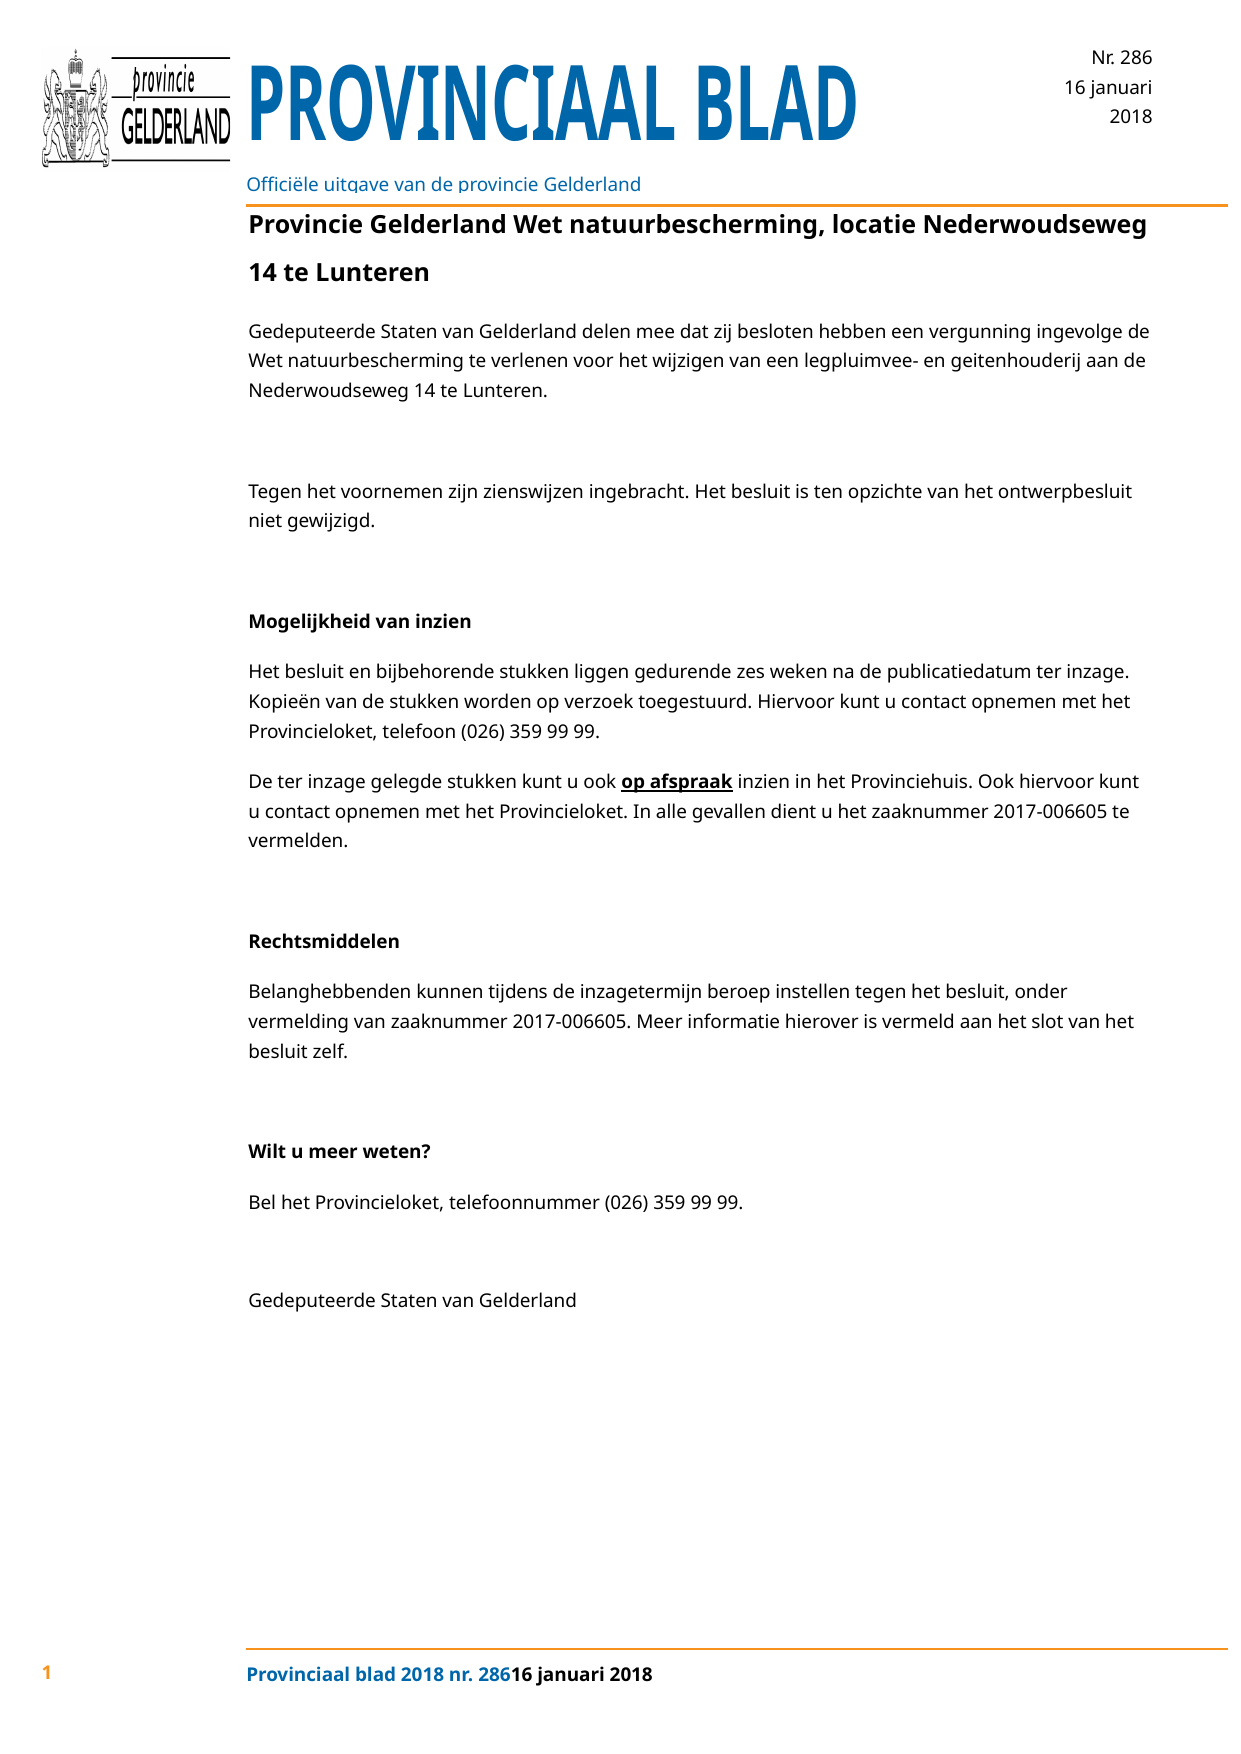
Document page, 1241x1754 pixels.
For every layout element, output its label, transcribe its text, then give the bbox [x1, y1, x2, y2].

text Gedeputeerde Staten van Gelderland [248, 1287, 1152, 1313]
text De ter inzage gelegde stukken kunt u ook op afspraak inzien in het Provinciehuis. Ook hiervoor kunt u contact opnemen met het Provincieloket. In alle gevallen dient u het zaaknummer 2017-006605 te vermelden. [248, 768, 1152, 853]
text Het besluit en bijbehorende stukken liggen gedurende zes weken na de publicatiedatum ter inzage. Kopieën van de stukken worden op verzoek toegestuurd. Hiervoor kunt u contact opnemen met het Provincieloket, telefoon (026) 359 99 99. [248, 659, 1152, 744]
text Gedeputeerde Staten van Gelderland delen mee dat zij besloten hebben een vergunning ingevolge de Wet natuurbescherming te verlenen voor het wijzigen van een legpluimvee- en geitenhouderij aan de Nederwoudseweg 14 te Lunteren. [248, 318, 1152, 403]
picture [41, 47, 231, 172]
text Tegen het voornemen zijn zienswijzen ingebracht. Het besluit is ten opzichte van het ontwerpbesluit niet gewijzigd. [248, 478, 1152, 533]
text Mogelijkheid van inzien [248, 608, 1152, 634]
text Wilt u meer weten? [248, 1139, 1152, 1164]
text Provincie Gelderland Wet natuurbescherming, locatie Nederwoudseweg 14 te Lunteren [248, 207, 1152, 288]
text Bel het Provincieloket, telefoonnummer (026) 359 99 99. [248, 1189, 1152, 1215]
text Belanghebbenden kunnen tijdens de inzagetermijn beroep instellen tegen het besluit, onder vermelding van zaaknummer 2017-006605. Meer informatie hierover is vermeld aan het slot van het besluit zelf. [248, 979, 1152, 1064]
text Rechtsmiddelen [248, 928, 1152, 954]
